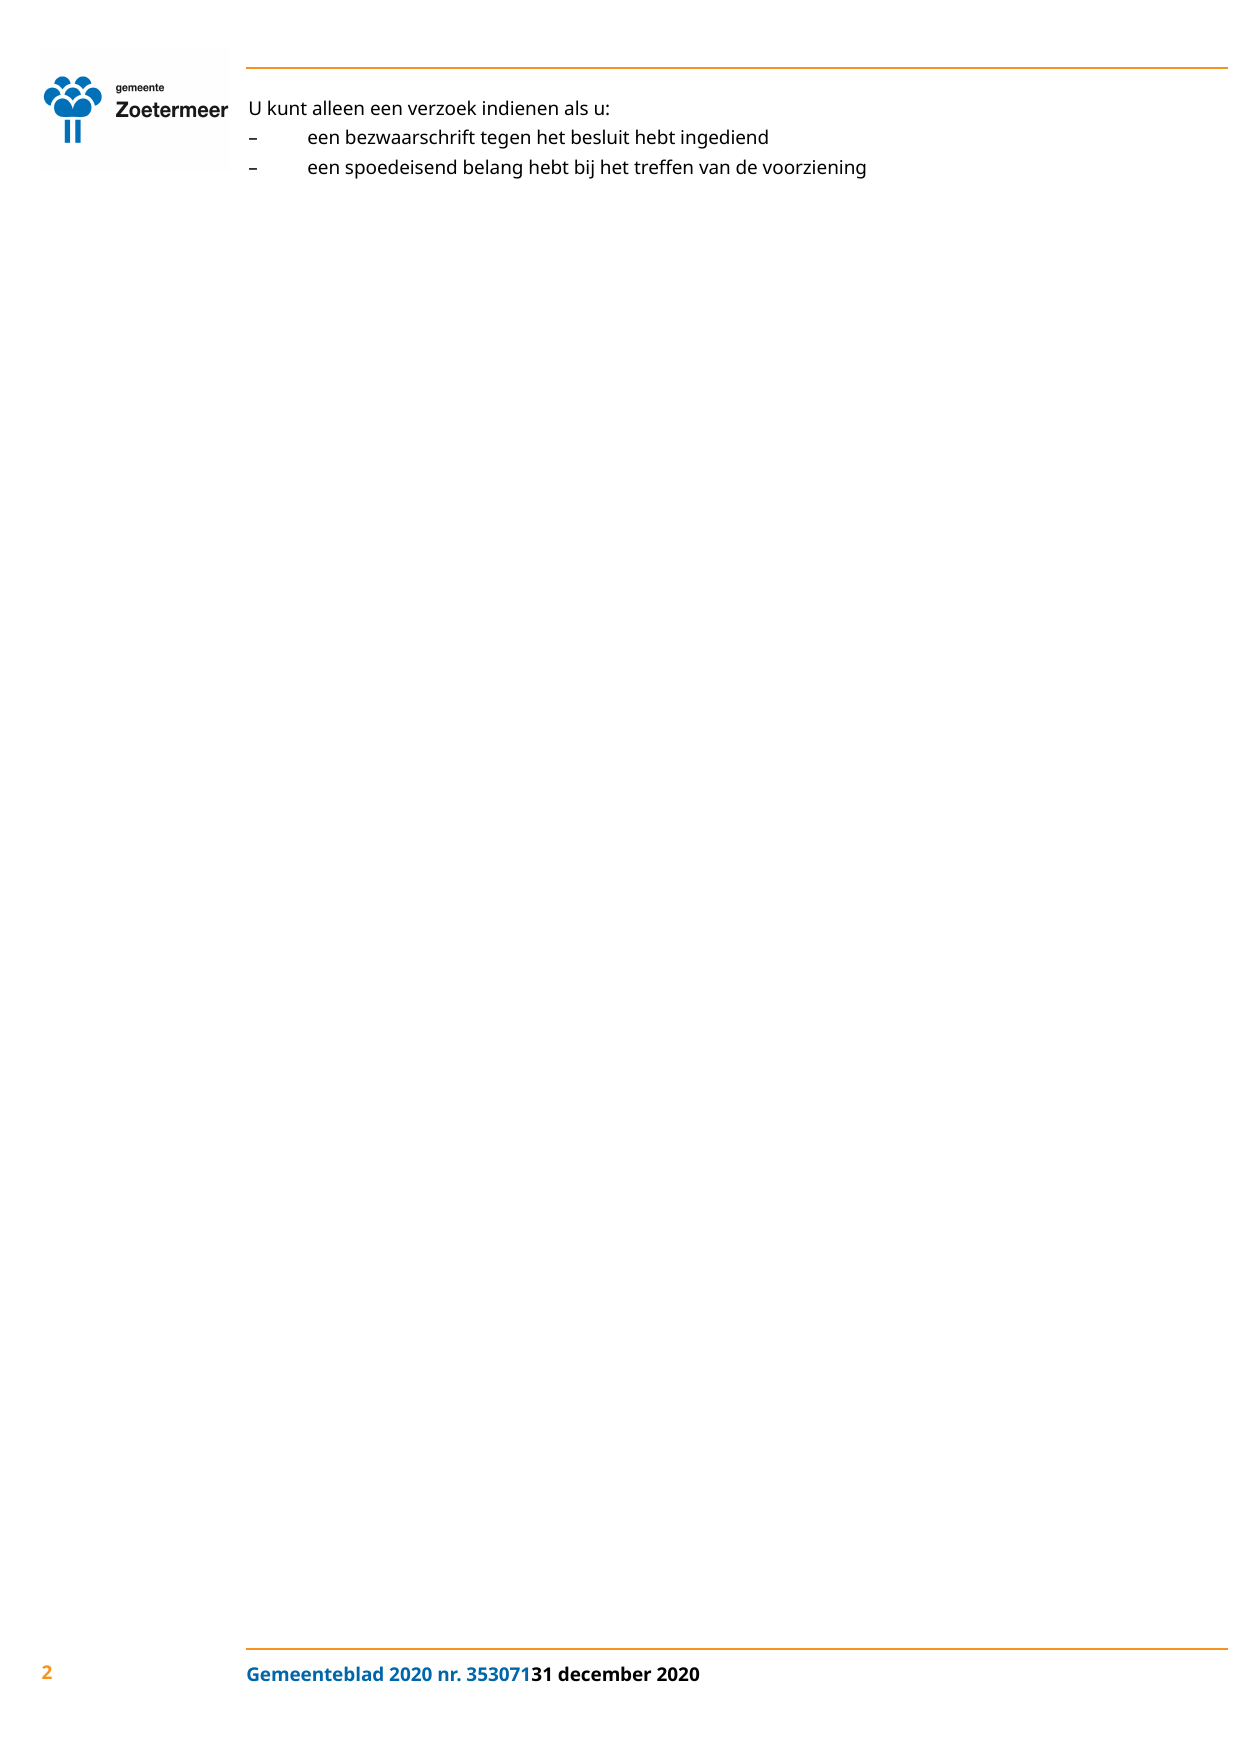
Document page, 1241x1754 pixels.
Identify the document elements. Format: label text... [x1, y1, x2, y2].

list een spoedeisend belang hebt bij het treffen van de voorziening [248, 154, 1152, 180]
text U kunt alleen een verzoek indienen als u: [248, 95, 1152, 121]
picture [41, 47, 231, 172]
list een bezwaarschrift tegen het besluit hebt ingediend [248, 124, 1152, 150]
